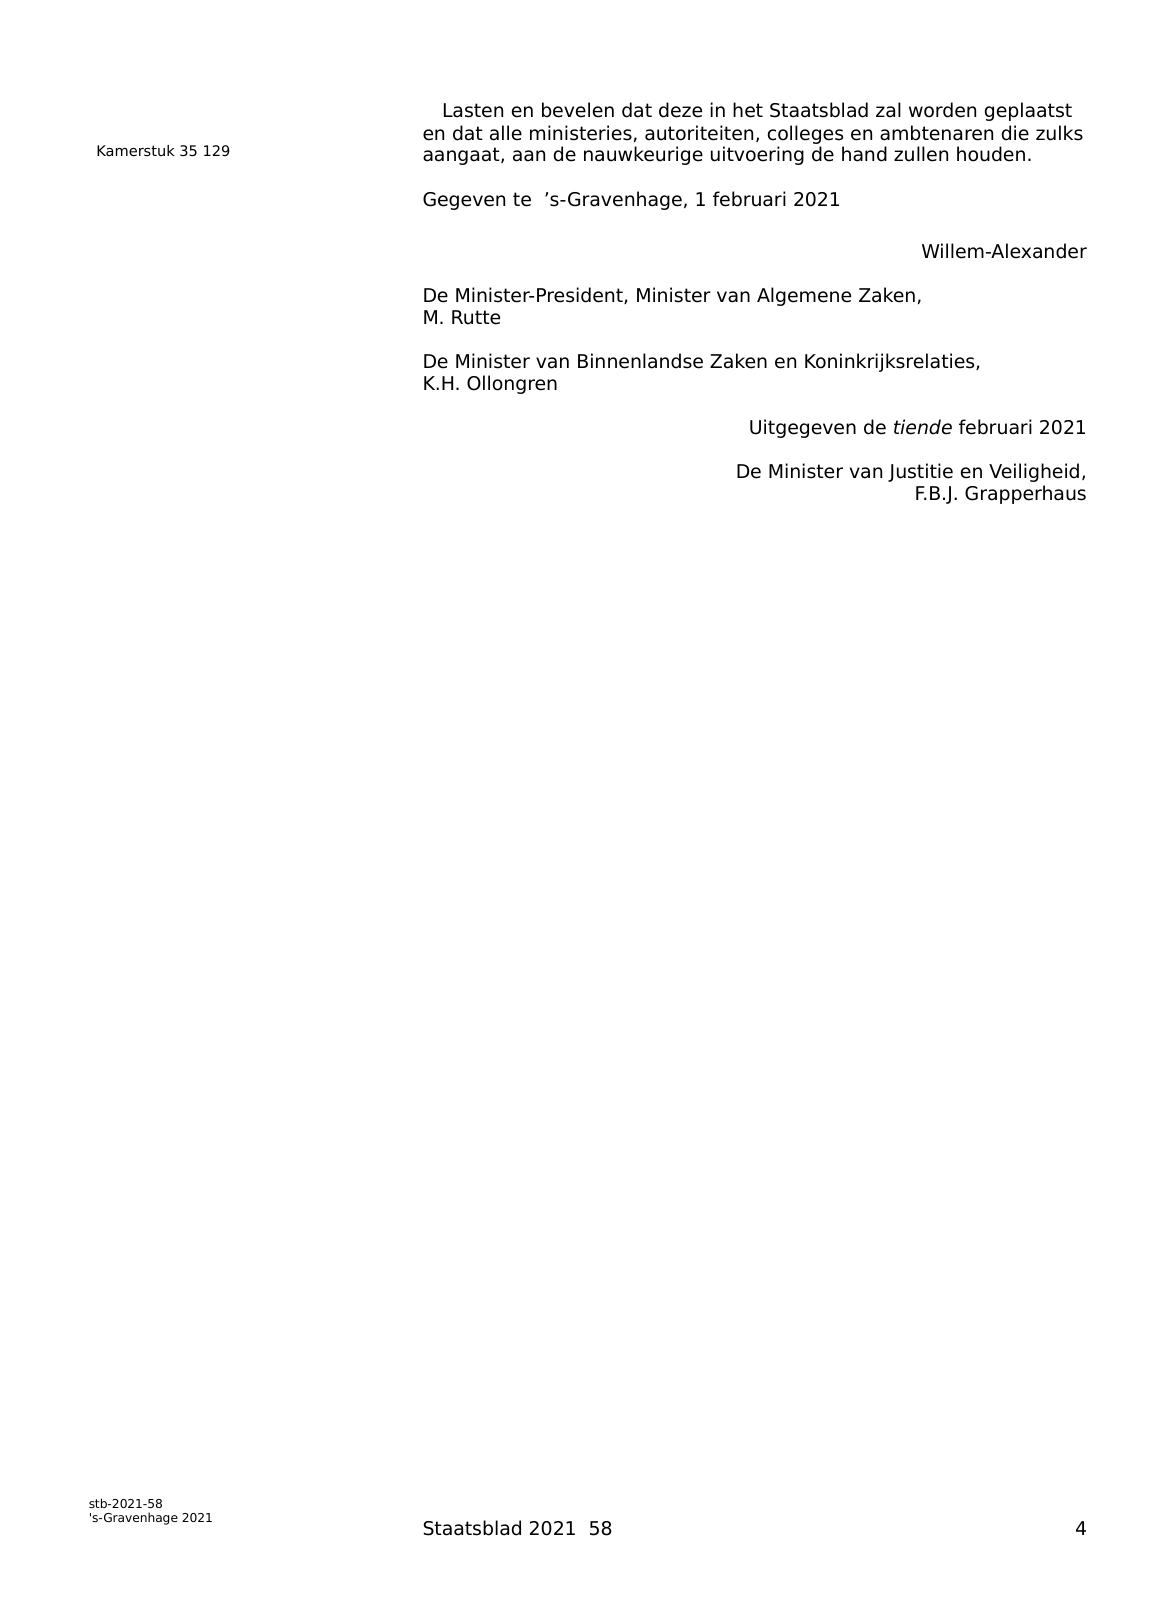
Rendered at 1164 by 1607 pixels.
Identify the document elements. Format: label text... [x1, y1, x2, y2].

text 's-Gravenhage 2021 [88, 1511, 323, 1525]
text Uitgegeven de tiende februari 2021 [422, 417, 1087, 439]
text stb-2021-58 [88, 1497, 323, 1511]
text Gegeven te ’s-Gravenhage, 1 februari 2021 [422, 188, 1087, 211]
text Kamerstuk 35 129 [77, 143, 396, 160]
text Lasten en bevelen dat deze in het Staatsblad zal worden geplaatst en dat alle ministeries, autoriteiten, colleges en ambtenaren die zulks aangaat, aan de nauwkeurige uitvoering de hand zullen houden. [422, 100, 1087, 166]
text Willem-Alexander [422, 241, 1087, 262]
text De Minister van Justitie en Veiligheid, F.B.J. Grapperhaus [422, 461, 1087, 505]
text De Minister-President, Minister van Algemene Zaken, M. Rutte [422, 285, 1087, 329]
text De Minister van Binnenlandse Zaken en Koninkrijksrelaties, K.H. Ollongren [422, 351, 1087, 395]
